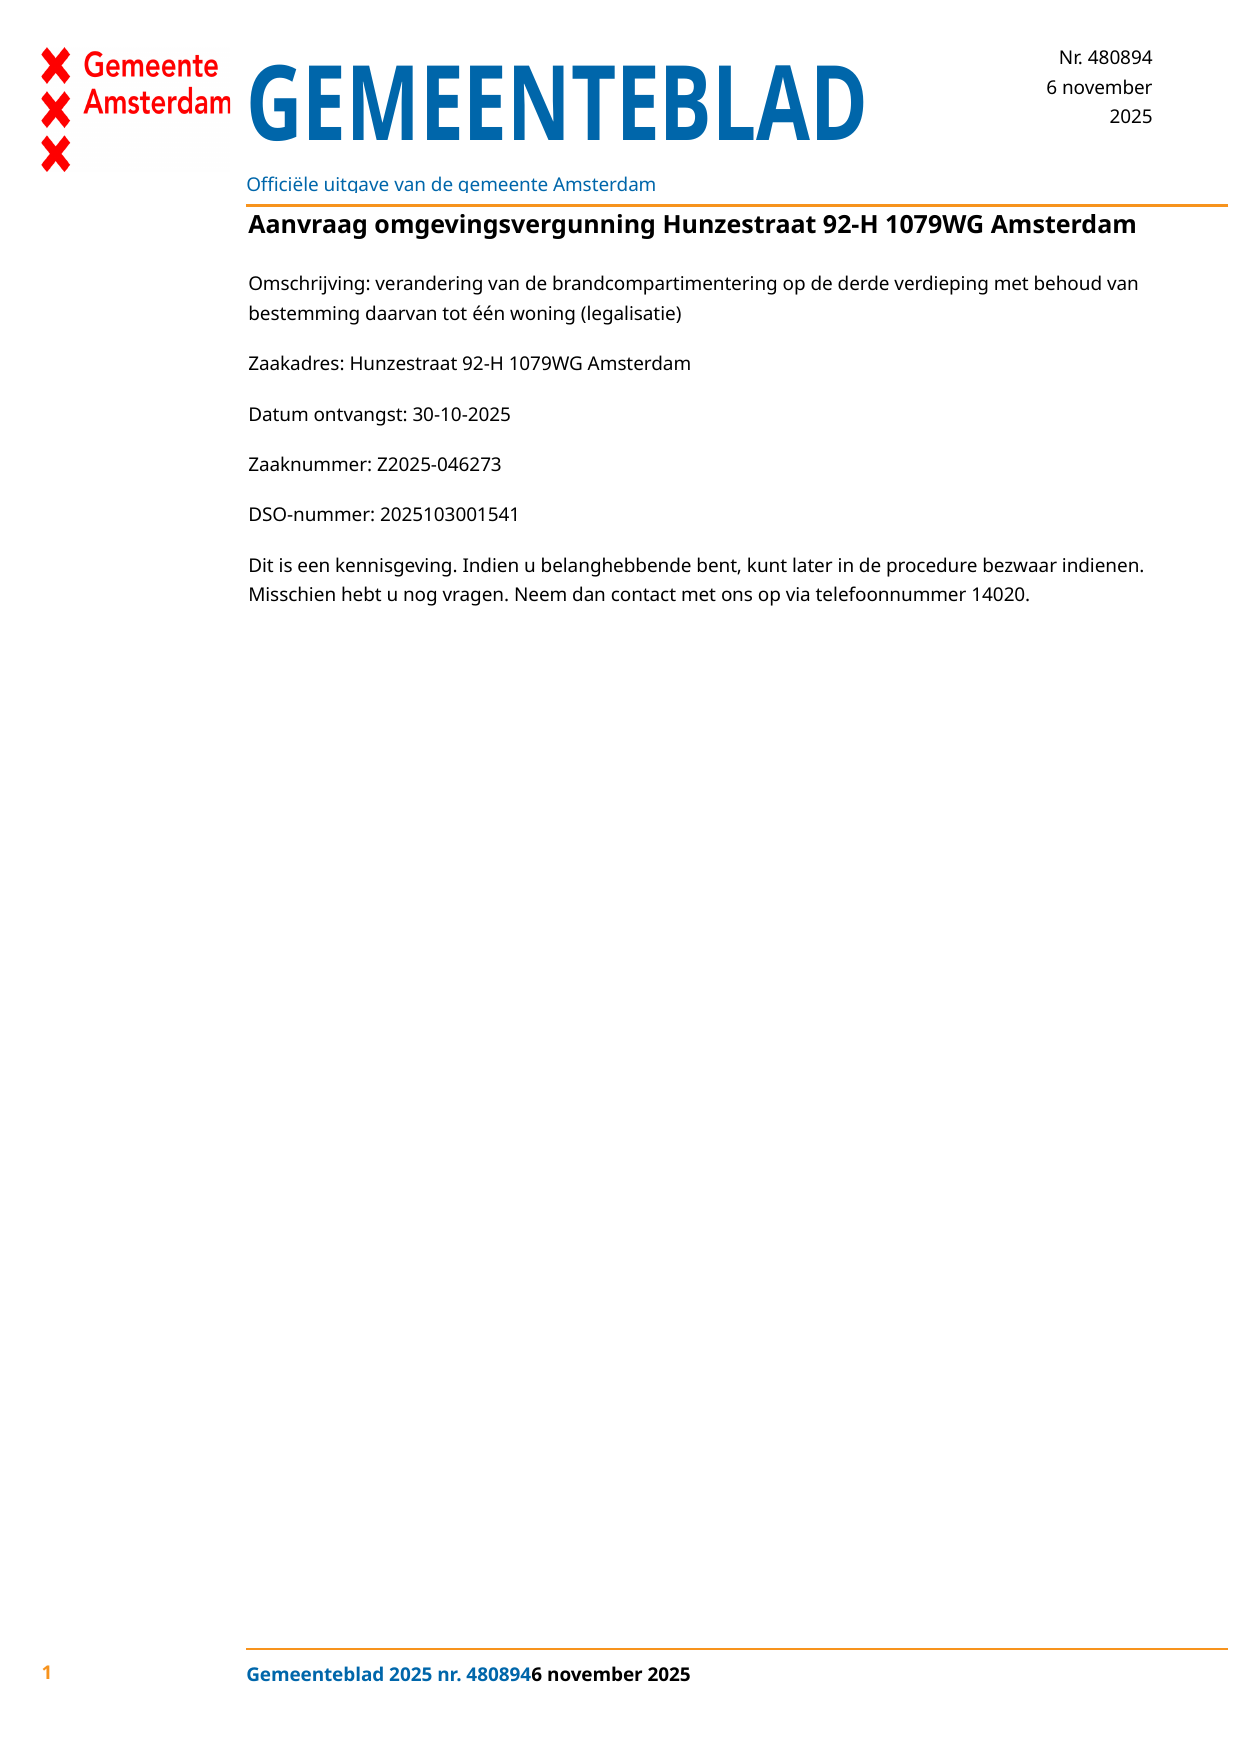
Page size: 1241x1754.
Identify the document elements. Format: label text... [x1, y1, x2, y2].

text Zaakadres: Hunzestraat 92-H 1079WG Amsterdam [248, 350, 1152, 376]
text DSO-nummer: 2025103001541 [248, 502, 1152, 527]
picture [41, 47, 231, 172]
text Omschrijving: verandering van de brandcompartimentering op de derde verdieping met behoud van bestemming daarvan tot één woning (legalisatie) [248, 270, 1152, 326]
text Dit is een kennisgeving. Indien u belanghebbende bent, kunt later in de procedure bezwaar indienen. Misschien hebt u nog vragen. Neem dan contact met ons op via telefoonnummer 14020. [248, 552, 1152, 607]
text Aanvraag omgevingsvergunning Hunzestraat 92-H 1079WG Amsterdam [248, 207, 1152, 241]
text Datum ontvangst: 30-10-2025 [248, 401, 1152, 426]
text Zaaknummer: Z2025-046273 [248, 451, 1152, 477]
